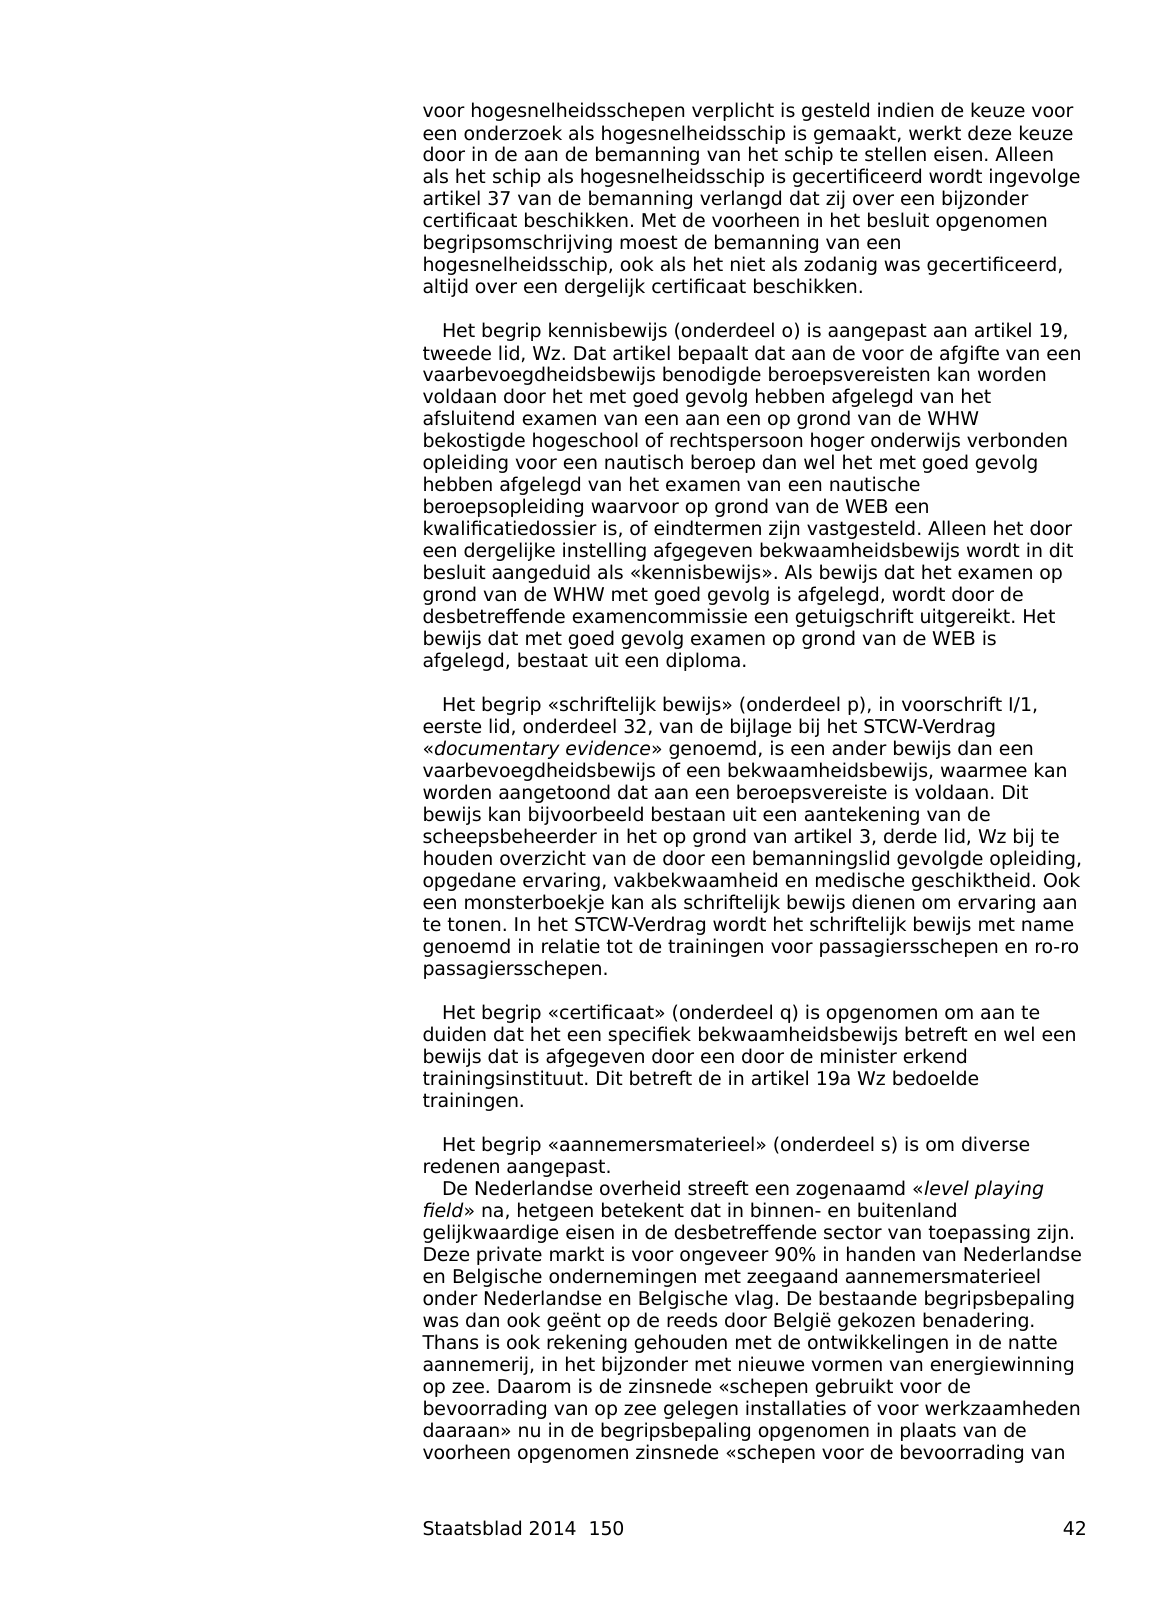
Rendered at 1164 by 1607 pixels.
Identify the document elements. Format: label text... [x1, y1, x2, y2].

text voor hogesnelheidsschepen verplicht is gesteld indien de keuze voor een onderzoek als hogesnelheidsschip is gemaakt, werkt deze keuze door in de aan de bemanning van het schip te stellen eisen. Alleen als het schip als hogesnelheidsschip is gecertificeerd wordt ingevolge artikel 37 van de bemanning verlangd dat zij over een bijzonder certificaat beschikken. Met de voorheen in het besluit opgenomen begripsomschrijving moest de bemanning van een hogesnelheidsschip, ook als het niet als zodanig was gecertificeerd, altijd over een dergelijk certificaat beschikken. [422, 100, 1087, 298]
text Het begrip kennisbewijs (onderdeel o) is aangepast aan artikel 19, tweede lid, Wz. Dat artikel bepaalt dat aan de voor de afgifte van een vaarbevoegdheidsbewijs benodigde beroepsvereisten kan worden voldaan door het met goed gevolg hebben afgelegd van het afsluitend examen van een aan een op grond van de WHW bekostigde hogeschool of rechtspersoon hoger onderwijs verbonden opleiding voor een nautisch beroep dan wel het met goed gevolg hebben afgelegd van het examen van een nautische beroepsopleiding waarvoor op grond van de WEB een kwalificatiedossier is, of eindtermen zijn vastgesteld. Alleen het door een dergelijke instelling afgegeven bekwaamheidsbewijs wordt in dit besluit aangeduid als «kennisbewijs». Als bewijs dat het examen op grond van de WHW met goed gevolg is afgelegd, wordt door de desbetreffende examencommissie een getuigschrift uitgereikt. Het bewijs dat met goed gevolg examen op grond van de WEB is afgelegd, bestaat uit een diploma. [422, 320, 1087, 672]
text Het begrip «schriftelijk bewijs» (onderdeel p), in voorschrift I/1, eerste lid, onderdeel 32, van de bijlage bij het STCW-Verdrag «documentary evidence» genoemd, is een ander bewijs dan een vaarbevoegdheidsbewijs of een bekwaamheidsbewijs, waarmee kan worden aangetoond dat aan een beroepsvereiste is voldaan. Dit bewijs kan bijvoorbeeld bestaan uit een aantekening van de scheepsbeheerder in het op grond van artikel 3, derde lid, Wz bij te houden overzicht van de door een bemanningslid gevolgde opleiding, opgedane ervaring, vakbekwaamheid en medische geschiktheid. Ook een monsterboekje kan als schriftelijk bewijs dienen om ervaring aan te tonen. In het STCW-Verdrag wordt het schriftelijk bewijs met name genoemd in relatie tot de trainingen voor passagiersschepen en ro-ro passagiersschepen. [422, 694, 1087, 980]
text Het begrip «aannemersmaterieel» (onderdeel s) is om diverse redenen aangepast. [422, 1134, 1087, 1178]
text De Nederlandse overheid streeft een zogenaamd «level playing field» na, hetgeen betekent dat in binnen- en buitenland gelijkwaardige eisen in de desbetreffende sector van toepassing zijn. Deze private markt is voor ongeveer 90% in handen van Nederlandse en Belgische ondernemingen met zeegaand aannemersmaterieel onder Nederlandse en Belgische vlag. De bestaande begripsbepaling was dan ook geënt op de reeds door België gekozen benadering. Thans is ook rekening gehouden met de ontwikkelingen in de natte aannemerij, in het bijzonder met nieuwe vormen van energiewinning op zee. Daarom is de zinsnede «schepen gebruikt voor de bevoorrading van op zee gelegen installaties of voor werkzaamheden daaraan» nu in de begripsbepaling opgenomen in plaats van de voorheen opgenomen zinsnede «schepen voor de bevoorrading van [422, 1178, 1087, 1464]
text Het begrip «certificaat» (onderdeel q) is opgenomen om aan te duiden dat het een specifiek bekwaamheidsbewijs betreft en wel een bewijs dat is afgegeven door een door de minister erkend trainingsinstituut. Dit betreft de in artikel 19a Wz bedoelde trainingen. [422, 1002, 1087, 1112]
